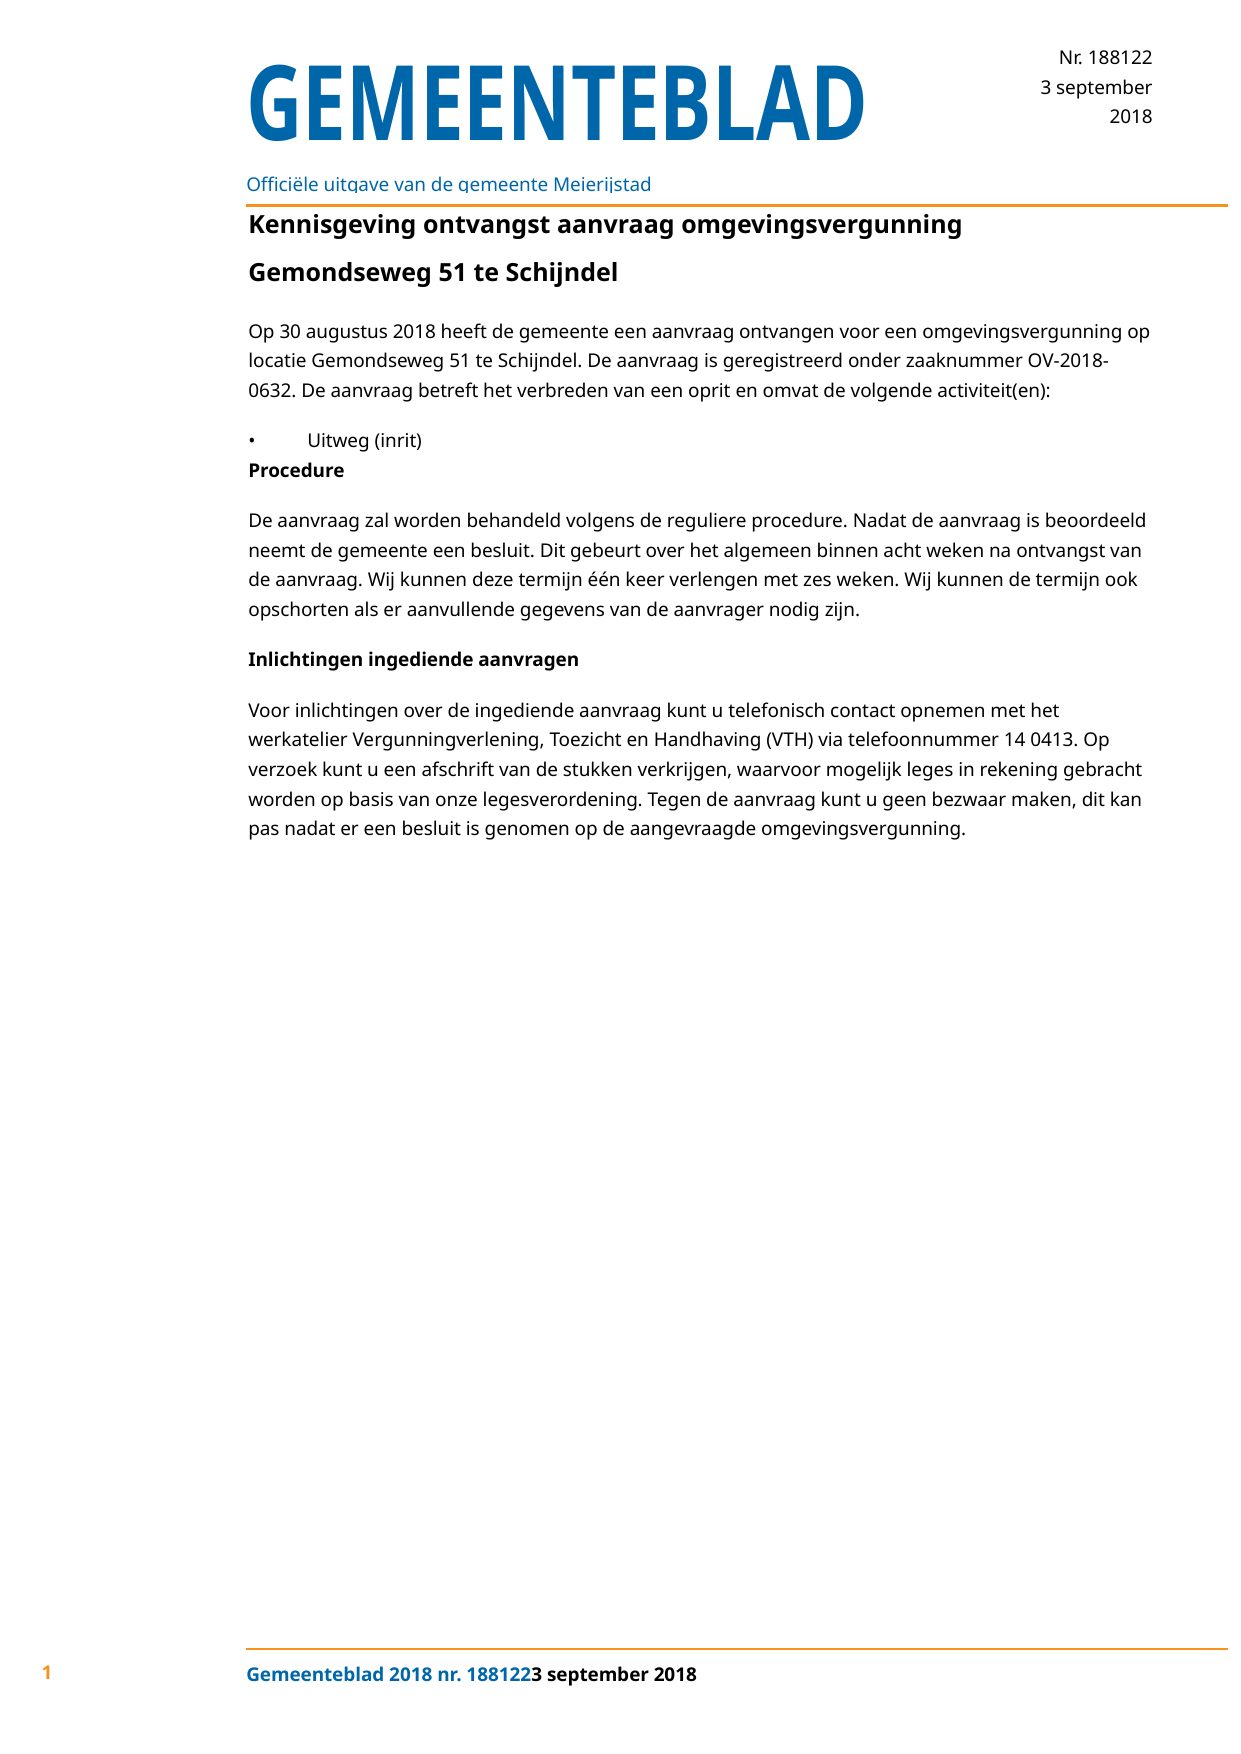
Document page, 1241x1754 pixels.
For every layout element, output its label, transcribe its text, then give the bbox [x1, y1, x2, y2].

text Kennisgeving ontvangst aanvraag omgevingsvergunning Gemondseweg 51 te Schijndel [248, 207, 1152, 288]
text Inlichtingen ingediende aanvragen [248, 647, 1152, 672]
text De aanvraag zal worden behandeld volgens de reguliere procedure. Nadat de aanvraag is beoordeeld neemt de gemeente een besluit. Dit gebeurt over het algemeen binnen acht weken na ontvangst van de aanvraag. Wij kunnen deze termijn één keer verlengen met zes weken. Wij kunnen de termijn ook opschorten als er aanvullende gegevens van de aanvrager nodig zijn. [248, 507, 1152, 622]
list Uitweg (inrit) [248, 427, 1152, 453]
text Procedure [248, 457, 1152, 483]
text Voor inlichtingen over de ingediende aanvraag kunt u telefonisch contact opnemen met het werkatelier Vergunningverlening, Toezicht en Handhaving (VTH) via telefoonnummer 14 0413. Op verzoek kunt u een afschrift van de stukken verkrijgen, waarvoor mogelijk leges in rekening gebracht worden op basis van onze legesverordening. Tegen de aanvraag kunt u geen bezwaar maken, dit kan pas nadat er een besluit is genomen op de aangevraagde omgevingsvergunning. [248, 697, 1152, 841]
text Op 30 augustus 2018 heeft de gemeente een aanvraag ontvangen voor een omgevingsvergunning op locatie Gemondseweg 51 te Schijndel. De aanvraag is geregistreerd onder zaaknummer OV-2018-0632. De aanvraag betreft het verbreden van een oprit en omvat de volgende activiteit(en): [248, 318, 1152, 403]
picture [41, 47, 231, 172]
